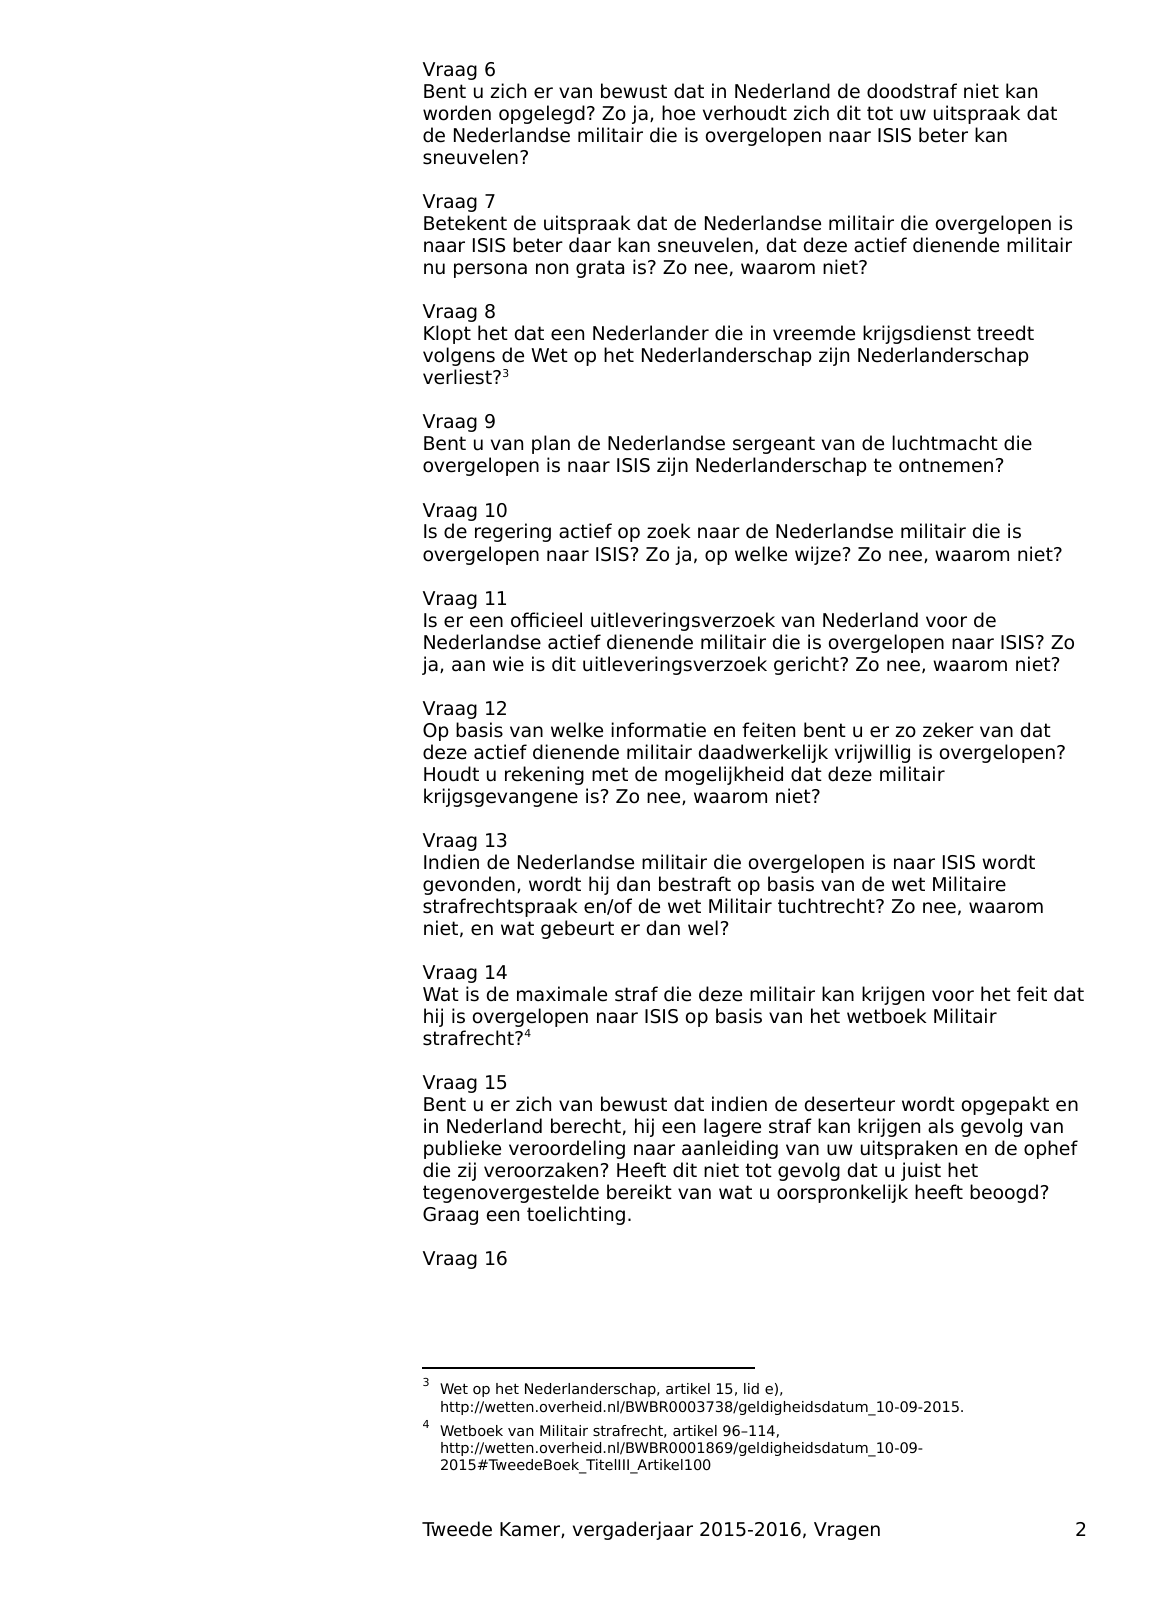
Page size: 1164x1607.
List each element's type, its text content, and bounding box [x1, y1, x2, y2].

text Vraag 16 [422, 1248, 1087, 1270]
text Vraag 13 [422, 830, 1087, 852]
text Wat is de maximale straf die deze militair kan krijgen voor het feit dat hij is overgelopen naar ISIS op basis van het wetboek Militair strafrecht? [422, 984, 1087, 1050]
text Op basis van welke informatie en feiten bent u er zo zeker van dat deze actief dienende militair daadwerkelijk vrijwillig is overgelopen? Houdt u rekening met de mogelijkheid dat deze militair krijgsgevangene is? Zo nee, waarom niet? [422, 720, 1087, 808]
text Vraag 11 [422, 588, 1087, 609]
text Wetboek van Militair strafrecht, artikel 96–114, http://wetten.overheid.nl/BWBR0001869/geldigheidsdatum_10-09-2015#TweedeBoek_TitelIII_Artikel100 [422, 1418, 1087, 1474]
text Klopt het dat een Nederlander die in vreemde krijgsdienst treedt volgens de Wet op het Nederlanderschap zijn Nederlanderschap verliest? [422, 323, 1087, 389]
text Vraag 14 [422, 962, 1087, 984]
text Indien de Nederlandse militair die overgelopen is naar ISIS wordt gevonden, wordt hij dan bestraft op basis van de wet Militaire strafrechtspraak en/of de wet Militair tuchtrecht? Zo nee, waarom niet, en wat gebeurt er dan wel? [422, 852, 1087, 940]
text Vraag 6 [422, 59, 1087, 81]
text Bent u er zich van bewust dat indien de deserteur wordt opgepakt en in Nederland berecht, hij een lagere straf kan krijgen als gevolg van publieke veroordeling naar aanleiding van uw uitspraken en de ophef die zij veroorzaken? Heeft dit niet tot gevolg dat u juist het tegenovergestelde bereikt van wat u oorspronkelijk heeft beoogd? Graag een toelichting. [422, 1094, 1087, 1226]
text Betekent de uitspraak dat de Nederlandse militair die overgelopen is naar ISIS beter daar kan sneuvelen, dat deze actief dienende militair nu persona non grata is? Zo nee, waarom niet? [422, 213, 1087, 279]
text Vraag 10 [422, 499, 1087, 521]
text Bent u van plan de Nederlandse sergeant van de luchtmacht die overgelopen is naar ISIS zijn Nederlanderschap te ontnemen? [422, 433, 1087, 477]
text Is de regering actief op zoek naar de Nederlandse militair die is overgelopen naar ISIS? Zo ja, op welke wijze? Zo nee, waarom niet? [422, 521, 1087, 565]
text Vraag 15 [422, 1072, 1087, 1094]
text Vraag 8 [422, 301, 1087, 323]
text Vraag 7 [422, 191, 1087, 213]
text Vraag 9 [422, 411, 1087, 433]
text Is er een officieel uitleveringsverzoek van Nederland voor de Nederlandse actief dienende militair die is overgelopen naar ISIS? Zo ja, aan wie is dit uitleveringsverzoek gericht? Zo nee, waarom niet? [422, 609, 1087, 676]
text Vraag 12 [422, 698, 1087, 720]
text Wet op het Nederlanderschap, artikel 15, lid e), http://wetten.overheid.nl/BWBR0003738/geldigheidsdatum_10-09-2015. [422, 1377, 1087, 1416]
text Bent u zich er van bewust dat in Nederland de doodstraf niet kan worden opgelegd? Zo ja, hoe verhoudt zich dit tot uw uitspraak dat de Nederlandse militair die is overgelopen naar ISIS beter kan sneuvelen? [422, 81, 1087, 169]
